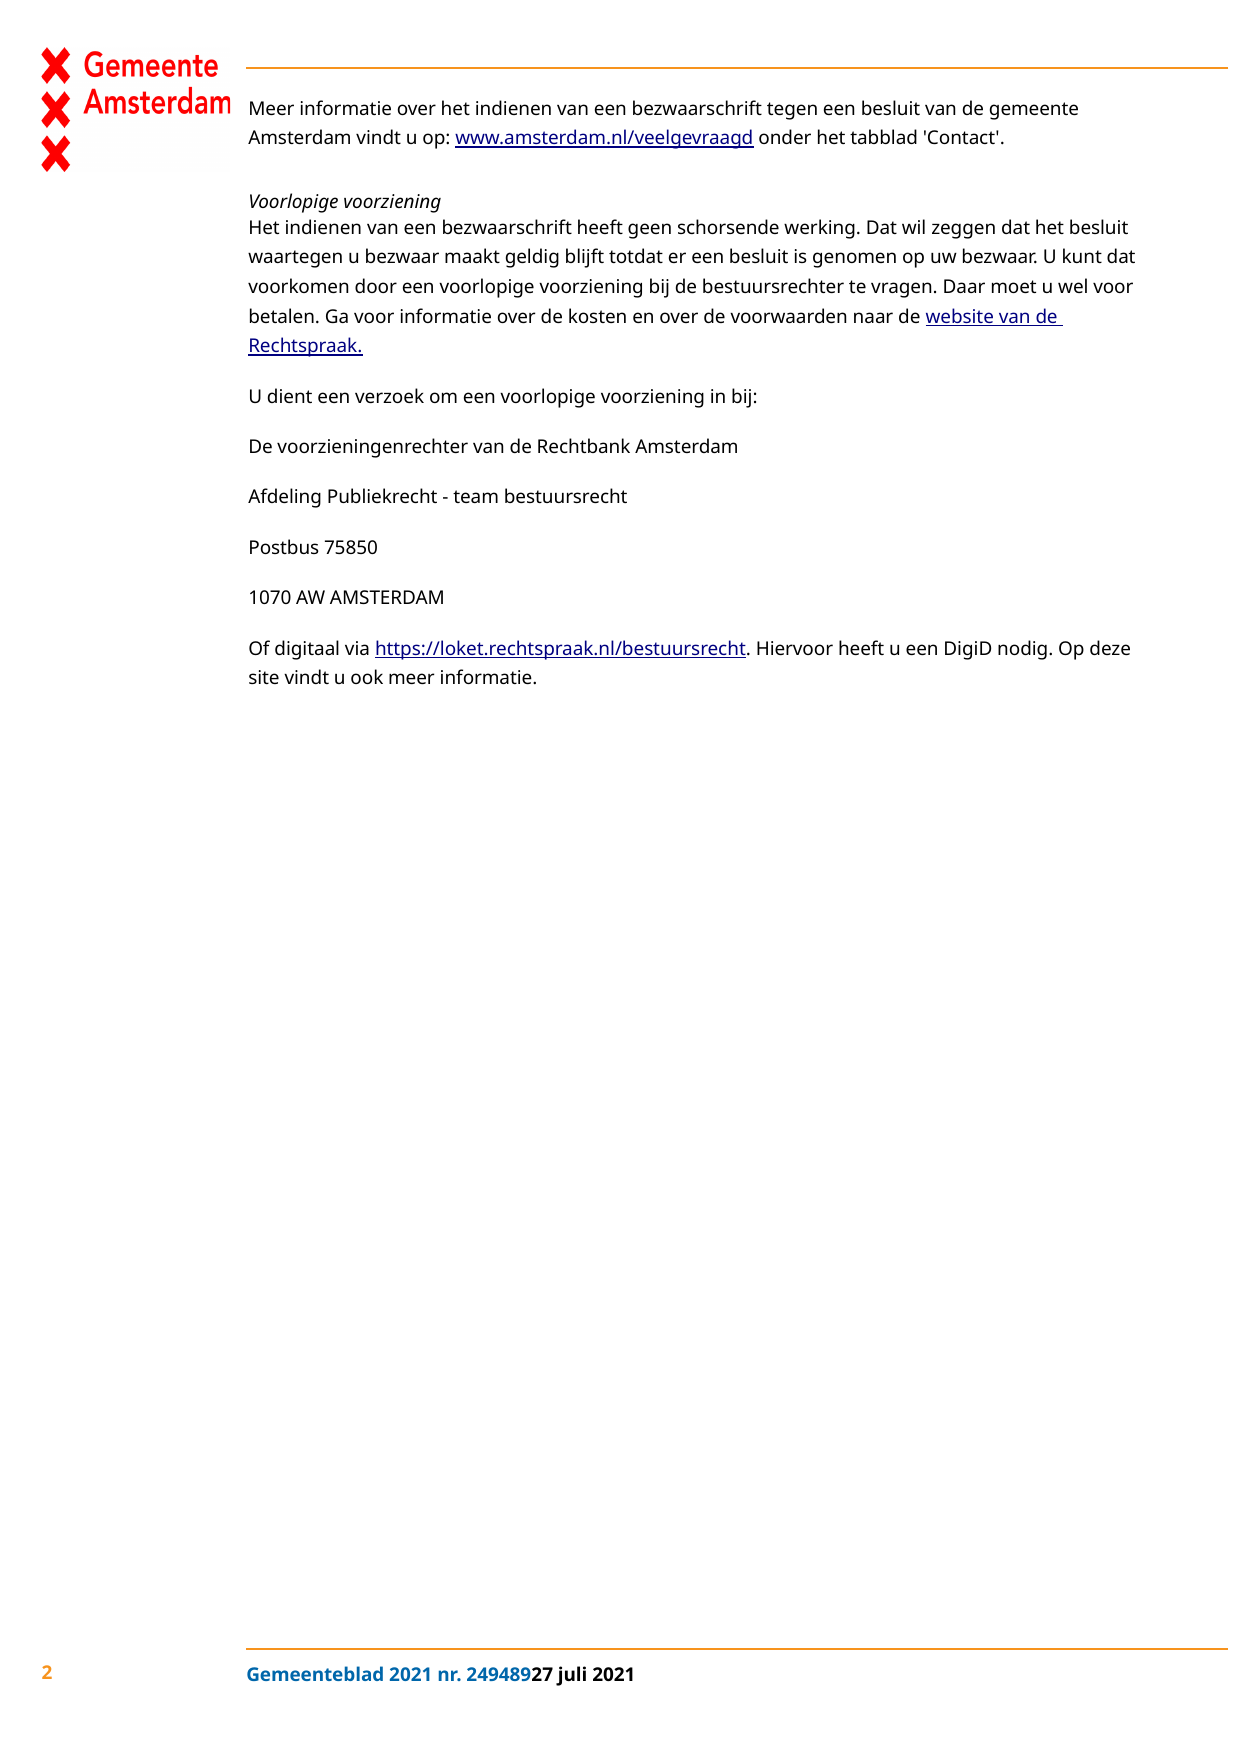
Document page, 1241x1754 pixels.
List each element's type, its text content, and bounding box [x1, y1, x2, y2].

text U dient een verzoek om een voorlopige voorziening in bij: [248, 383, 1152, 408]
picture [41, 47, 231, 172]
text Het indienen van een bezwaarschrift heeft geen schorsende werking. Dat wil zeggen dat het besluit waartegen u bezwaar maakt geldig blijft totdat er een besluit is genomen op uw bezwaar. U kunt dat voorkomen door een voorlopige voorziening bij de bestuursrechter te vragen. Daar moet u wel voor betalen. Ga voor informatie over de kosten en over de voorwaarden naar de website van de Rechtspraak. [248, 214, 1152, 358]
text Voorlopige voorziening [248, 188, 1152, 214]
text Meer informatie over het indienen van een bezwaarschrift tegen een besluit van de gemeente Amsterdam vindt u op: www.amsterdam.nl/veelgevraagd onder het tabblad 'Contact'. [248, 95, 1152, 150]
text Of digitaal via https://loket.rechtspraak.nl/bestuursrecht. Hiervoor heeft u een DigiD nodig. Op deze site vindt u ook meer informatie. [248, 635, 1152, 690]
text Afdeling Publiekrecht - team bestuursrecht [248, 484, 1152, 509]
text Postbus 75850 [248, 534, 1152, 560]
text De voorzieningenrechter van de Rechtbank Amsterdam [248, 433, 1152, 459]
text 1070 AW AMSTERDAM [248, 584, 1152, 610]
